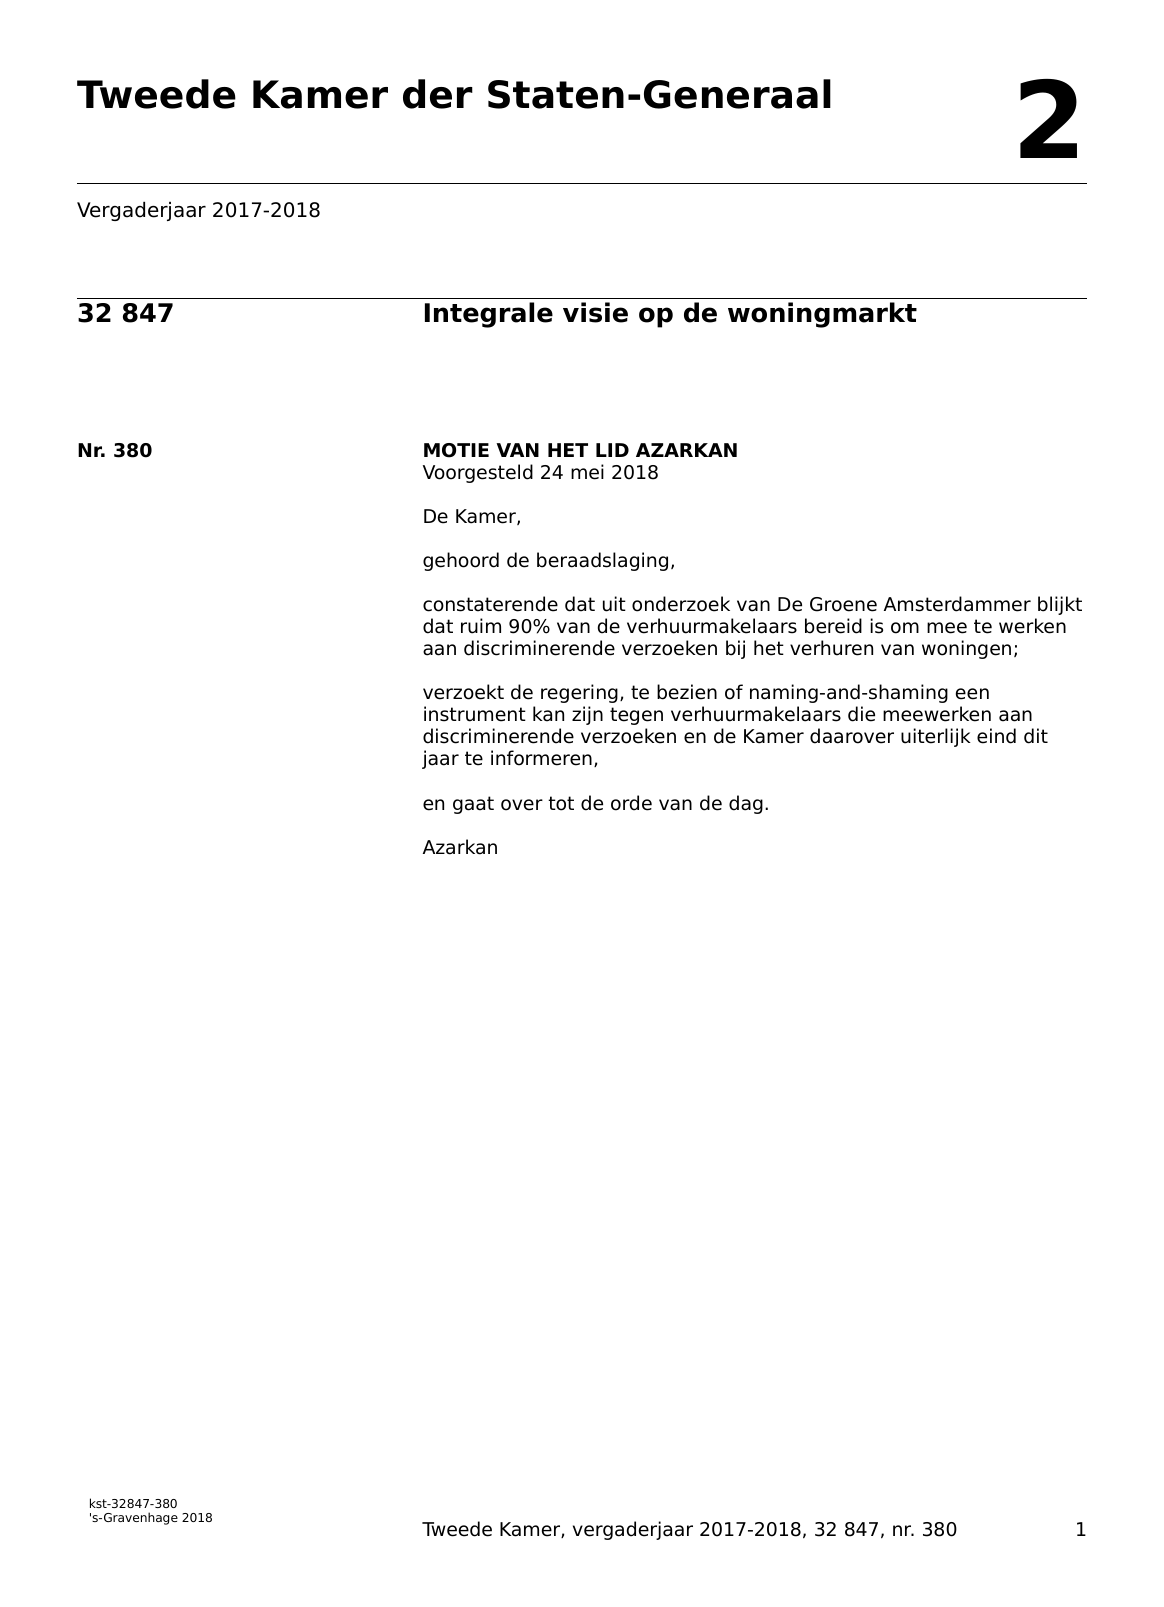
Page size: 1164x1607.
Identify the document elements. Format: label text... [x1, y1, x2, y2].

text verzoekt de regering, te bezien of naming-and-shaming een instrument kan zijn tegen verhuurmakelaars die meewerken aan discriminerende verzoeken en de Kamer daarover uiterlijk eind dit jaar te informeren, [422, 682, 1087, 770]
text Azarkan [422, 837, 1087, 858]
text en gaat over tot de orde van de dag. [422, 792, 1087, 814]
table_header Tweede Kamer der Staten-Generaal [77, 59, 886, 183]
text Voorgesteld 24 mei 2018 [422, 462, 1087, 484]
subtitle Nr. 380 MOTIE VAN HET LID AZARKAN [77, 440, 1087, 462]
text De Kamer, [422, 506, 1087, 528]
text gehoord de beraadslaging, [422, 550, 1087, 572]
text constaterende dat uit onderzoek van De Groene Amsterdammer blijkt dat ruim 90% van de verhuurmakelaars bereid is om mee te werken aan discriminerende verzoeken bij het verhuren van woningen; [422, 594, 1087, 660]
table_header 2 [886, 59, 1087, 183]
text 's-Gravenhage 2018 [88, 1511, 323, 1525]
text kst-32847-380 [88, 1497, 323, 1511]
subtitle 32 847 Integrale visie op de woningmarkt [77, 299, 1087, 329]
table_cell Vergaderjaar 2017-2018 [77, 184, 1087, 298]
